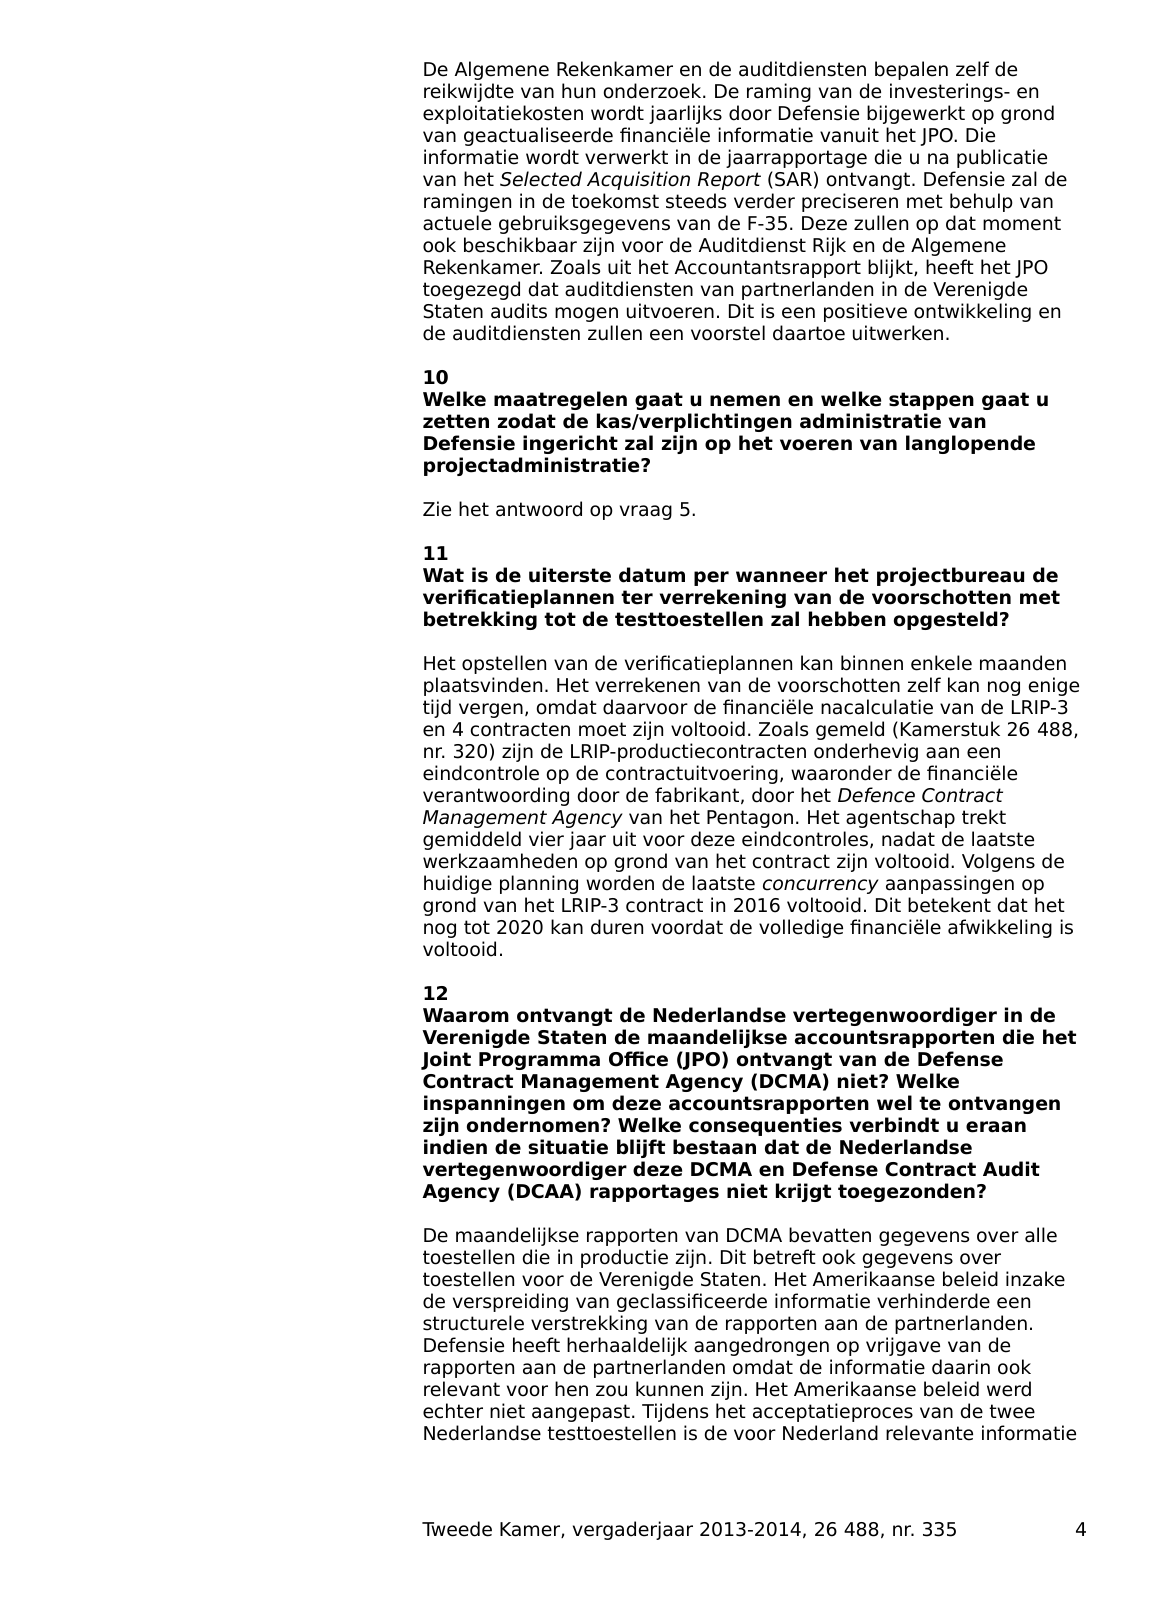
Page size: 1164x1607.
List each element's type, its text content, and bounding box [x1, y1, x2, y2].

text Waarom ontvangt de Nederlandse vertegenwoordiger in de Verenigde Staten de maandelijkse accountsrapporten die het Joint Programma Office (JPO) ontvangt van de Defense Contract Management Agency (DCMA) niet? Welke inspanningen om deze accountsrapporten wel te ontvangen zijn ondernomen? Welke consequenties verbindt u eraan indien de situatie blijft bestaan dat de Nederlandse vertegenwoordiger deze DCMA en Defense Contract Audit Agency (DCAA) rapportages niet krijgt toegezonden? [422, 1005, 1087, 1203]
text Wat is de uiterste datum per wanneer het projectbureau de verificatieplannen ter verrekening van de voorschotten met betrekking tot de testtoestellen zal hebben opgesteld? [422, 565, 1087, 631]
text Zie het antwoord op vraag 5. [422, 499, 1087, 521]
text 12 [422, 983, 1087, 1005]
text De maandelijkse rapporten van DCMA bevatten gegevens over alle toestellen die in productie zijn. Dit betreft ook gegevens over toestellen voor de Verenigde Staten. Het Amerikaanse beleid inzake de verspreiding van geclassificeerde informatie verhinderde een structurele verstrekking van de rapporten aan de partnerlanden. Defensie heeft herhaaldelijk aangedrongen op vrijgave van de rapporten aan de partnerlanden omdat de informatie daarin ook relevant voor hen zou kunnen zijn. Het Amerikaanse beleid werd echter niet aangepast. Tijdens het acceptatieproces van de twee Nederlandse testtoestellen is de voor Nederland relevante informatie [422, 1225, 1087, 1445]
text De Algemene Rekenkamer en de auditdiensten bepalen zelf de reikwijdte van hun onderzoek. De raming van de investerings- en exploitatiekosten wordt jaarlijks door Defensie bijgewerkt op grond van geactualiseerde financiële informatie vanuit het JPO. Die informatie wordt verwerkt in de jaarrapportage die u na publicatie van het Selected Acquisition Report (SAR) ontvangt. Defensie zal de ramingen in de toekomst steeds verder preciseren met behulp van actuele gebruiksgegevens van de F-35. Deze zullen op dat moment ook beschikbaar zijn voor de Auditdienst Rijk en de Algemene Rekenkamer. Zoals uit het Accountantsrapport blijkt, heeft het JPO toegezegd dat auditdiensten van partnerlanden in de Verenigde Staten audits mogen uitvoeren. Dit is een positieve ontwikkeling en de auditdiensten zullen een voorstel daartoe uitwerken. [422, 59, 1087, 345]
text 10 [422, 367, 1087, 389]
text Welke maatregelen gaat u nemen en welke stappen gaat u zetten zodat de kas/verplichtingen administratie van Defensie ingericht zal zijn op het voeren van langlopende projectadministratie? [422, 389, 1087, 477]
text Het opstellen van de verificatieplannen kan binnen enkele maanden plaatsvinden. Het verrekenen van de voorschotten zelf kan nog enige tijd vergen, omdat daarvoor de financiële nacalculatie van de LRIP-3 en 4 contracten moet zijn voltooid. Zoals gemeld (Kamerstuk 26 488, nr. 320) zijn de LRIP-productiecontracten onderhevig aan een eindcontrole op de contractuitvoering, waaronder de financiële verantwoording door de fabrikant, door het Defence Contract Management Agency van het Pentagon. Het agentschap trekt gemiddeld vier jaar uit voor deze eindcontroles, nadat de laatste werkzaamheden op grond van het contract zijn voltooid. Volgens de huidige planning worden de laatste concurrency aanpassingen op grond van het LRIP-3 contract in 2016 voltooid. Dit betekent dat het nog tot 2020 kan duren voordat de volledige financiële afwikkeling is voltooid. [422, 653, 1087, 961]
text 11 [422, 543, 1087, 565]
